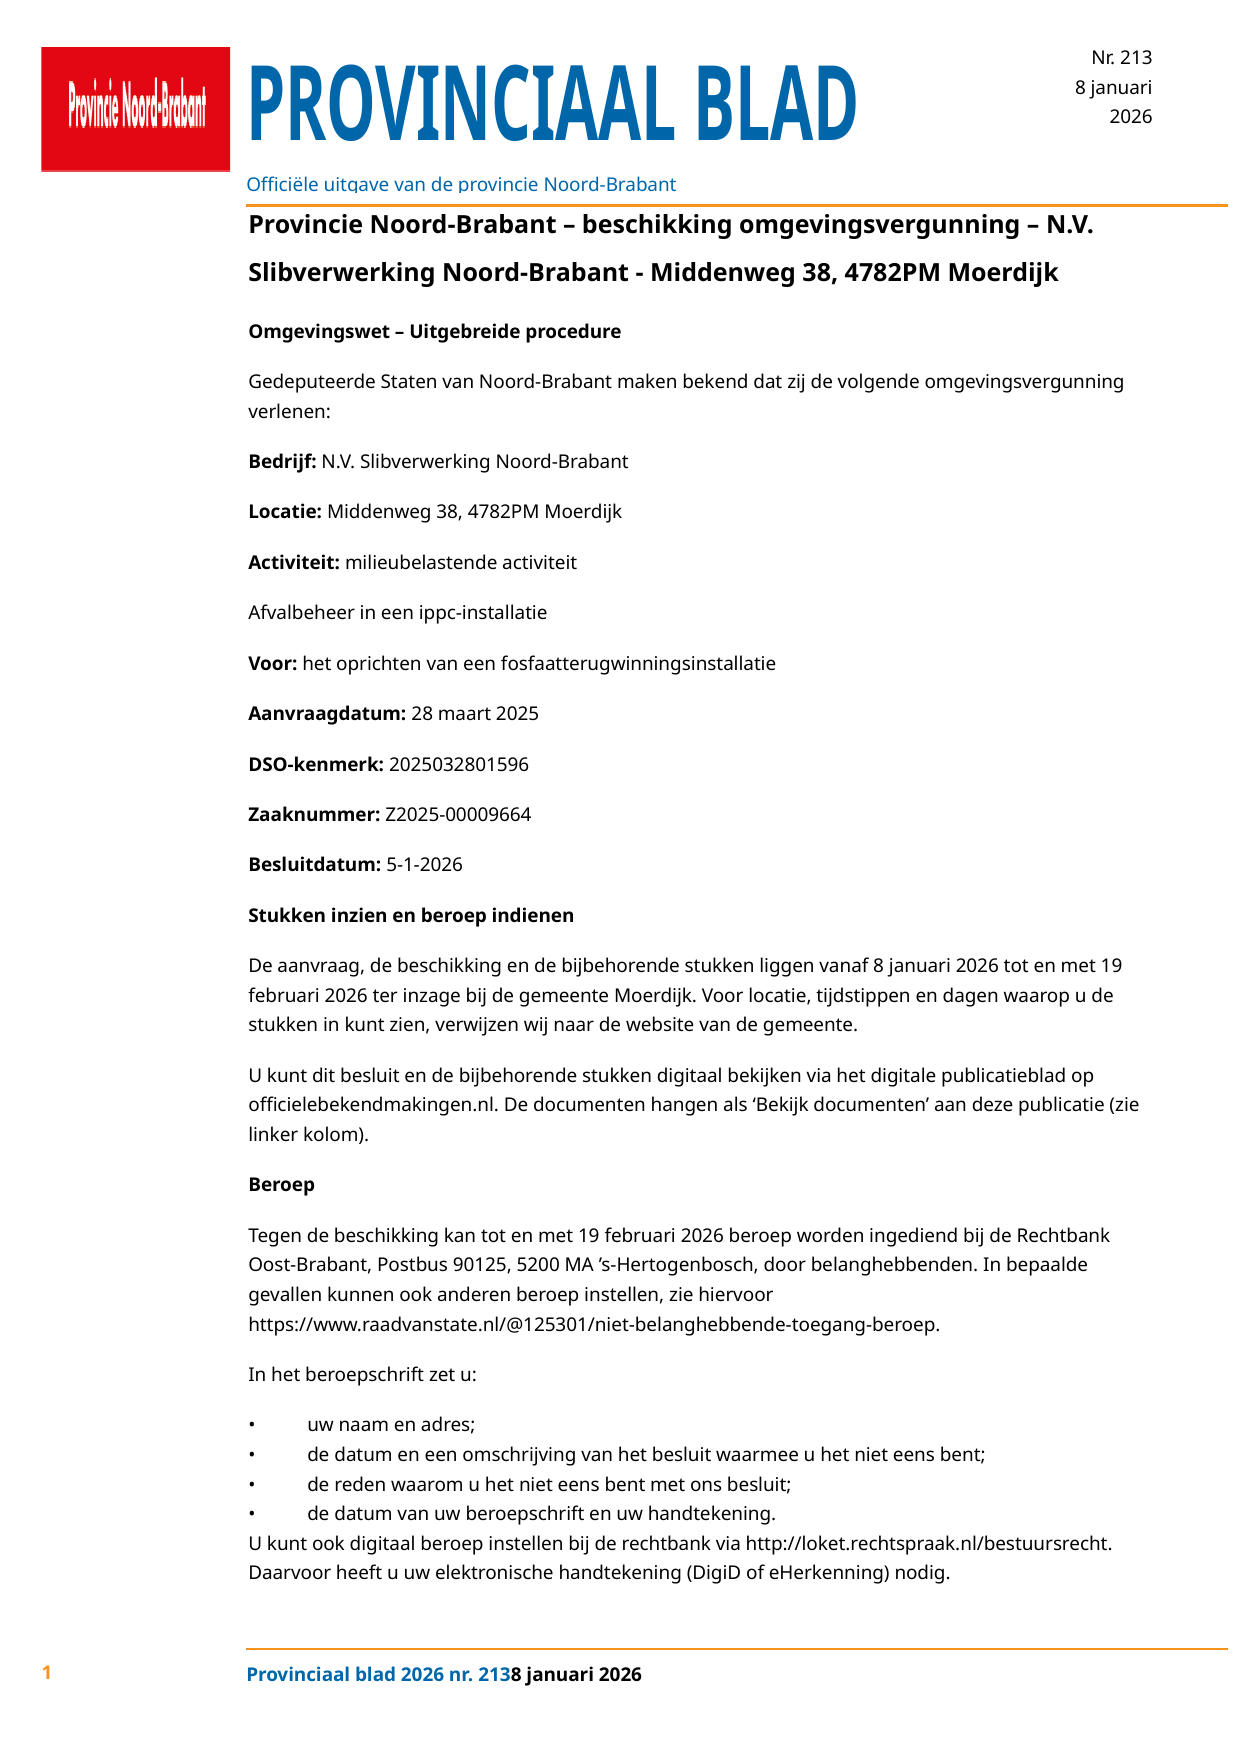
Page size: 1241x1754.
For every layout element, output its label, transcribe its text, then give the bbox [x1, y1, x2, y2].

text Voor: het oprichten van een fosfaatterugwinningsinstallatie [248, 650, 1152, 676]
text In het beroepschrift zet u: [248, 1361, 1152, 1387]
picture [41, 47, 231, 172]
text Stukken inzien en beroep indienen [248, 902, 1152, 928]
text Tegen de beschikking kan tot en met 19 februari 2026 beroep worden ingediend bij de Rechtbank Oost-Brabant, Postbus 90125, 5200 MA ’s-Hertogenbosch, door belanghebbenden. In bepaalde gevallen kunnen ook anderen beroep instellen, zie hiervoor https://www.raadvanstate.nl/@125301/niet-belanghebbende-toegang-beroep. [248, 1222, 1152, 1337]
list uw naam en adres; [248, 1412, 1152, 1437]
text Beroep [248, 1172, 1152, 1197]
list de reden waarom u het niet eens bent met ons besluit; [248, 1471, 1152, 1497]
list de datum van uw beroepschrift en uw handtekening. [248, 1500, 1152, 1526]
text U kunt ook digitaal beroep instellen bij de rechtbank via http://loket.rechtspraak.nl/bestuursrecht. Daarvoor heeft u uw elektronische handtekening (DigiD of eHerkenning) nodig. [248, 1530, 1152, 1585]
text Besluitdatum: 5-1-2026 [248, 852, 1152, 877]
list de datum en een omschrijving van het besluit waarmee u het niet eens bent; [248, 1441, 1152, 1467]
text Afvalbeheer in een ippc-installatie [248, 599, 1152, 625]
text De aanvraag, de beschikking en de bijbehorende stukken liggen vanaf 8 januari 2026 tot en met 19 februari 2026 ter inzage bij de gemeente Moerdijk. Voor locatie, tijdstippen en dagen waarop u de stukken in kunt zien, verwijzen wij naar de website van de gemeente. [248, 952, 1152, 1037]
text Gedeputeerde Staten van Noord-Brabant maken bekend dat zij de volgende omgevingsvergunning verlenen: [248, 368, 1152, 424]
text Provincie Noord-Brabant – beschikking omgevingsvergunning – N.V. Slibverwerking Noord-Brabant - Middenweg 38, 4782PM Moerdijk [248, 207, 1152, 288]
text Aanvraagdatum: 28 maart 2025 [248, 700, 1152, 726]
text Bedrijf: N.V. Slibverwerking Noord-Brabant [248, 448, 1152, 474]
text Activiteit: milieubelastende activiteit [248, 549, 1152, 575]
text Omgevingswet – Uitgebreide procedure [248, 318, 1152, 344]
text Zaaknummer: Z2025-00009664 [248, 801, 1152, 827]
text U kunt dit besluit en de bijbehorende stukken digitaal bekijken via het digitale publicatieblad op officielebekendmakingen.nl. De documenten hangen als ‘Bekijk documenten’ aan deze publicatie (zie linker kolom). [248, 1062, 1152, 1147]
text Locatie: Middenweg 38, 4782PM Moerdijk [248, 499, 1152, 524]
text DSO-kenmerk: 2025032801596 [248, 751, 1152, 777]
